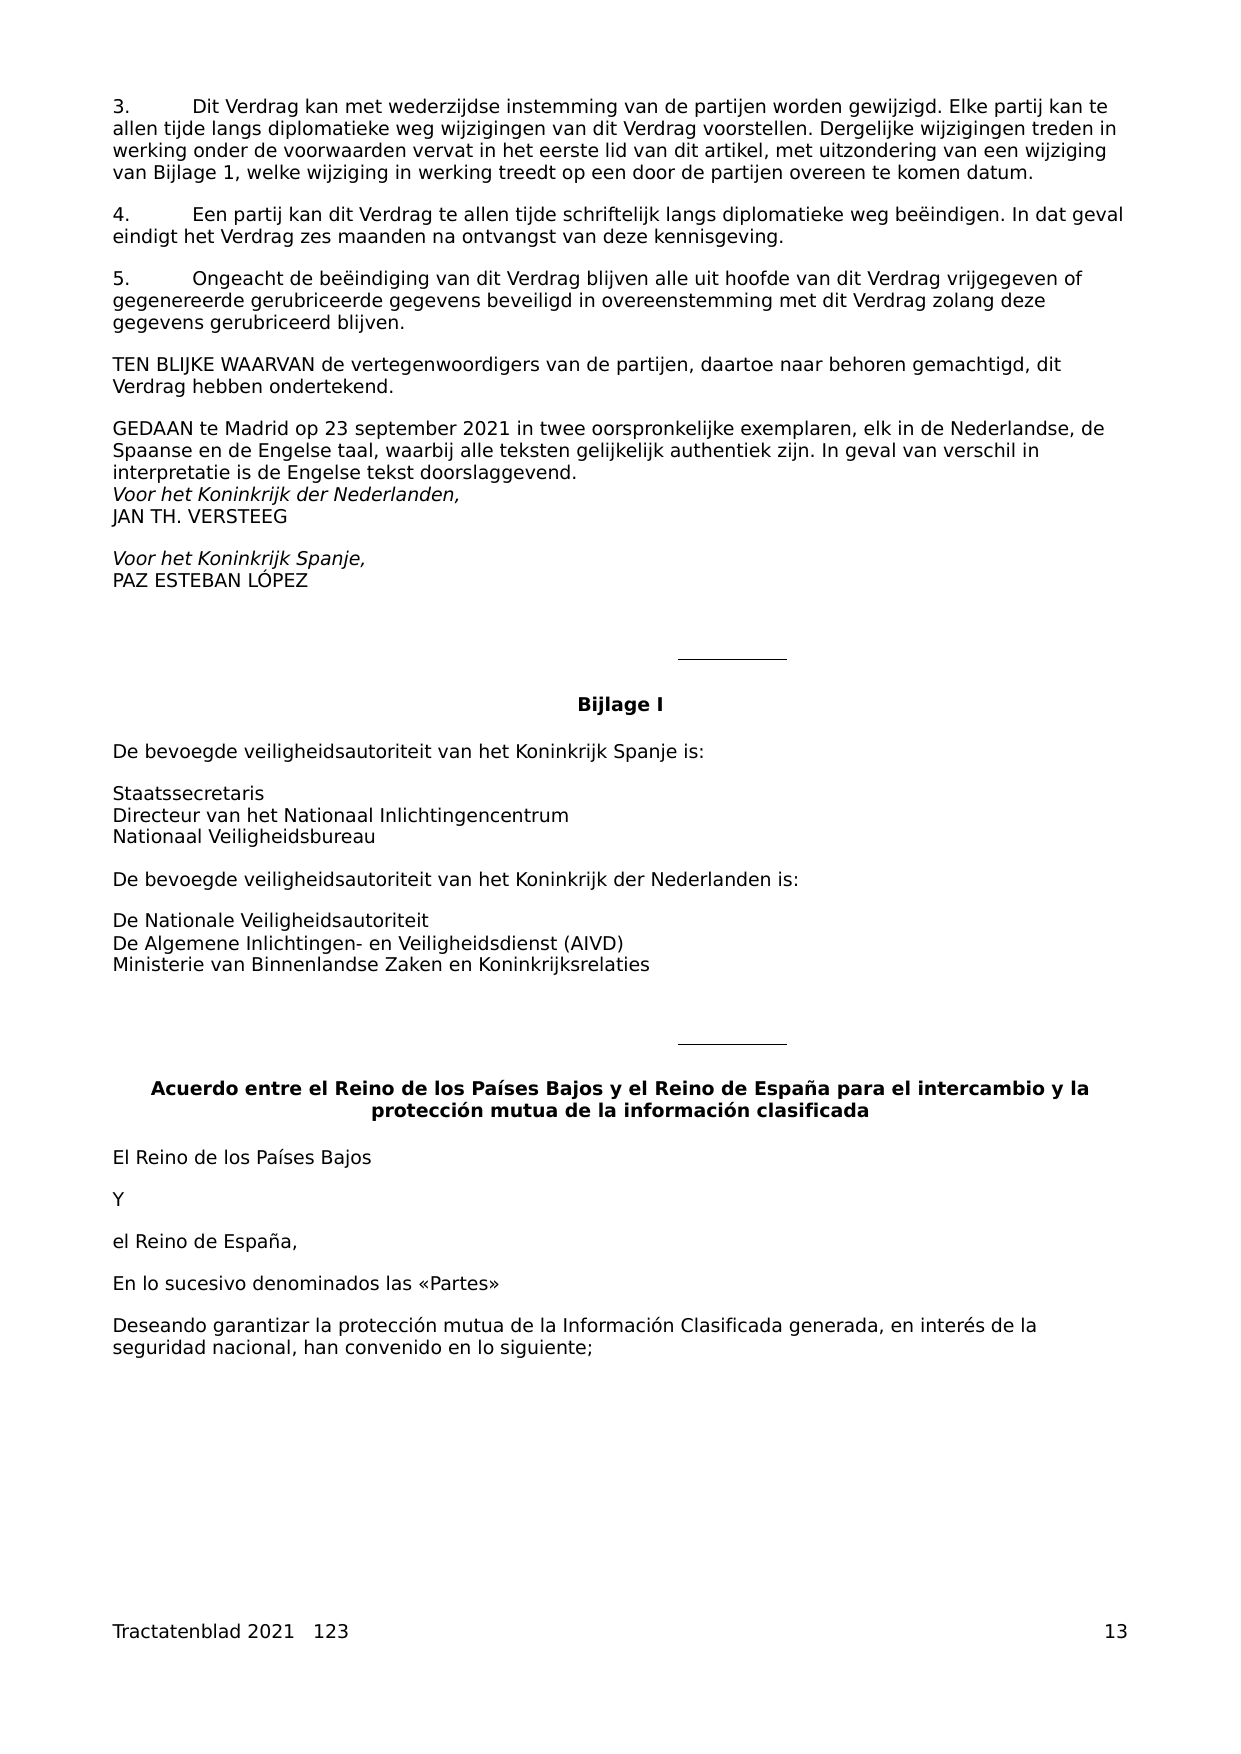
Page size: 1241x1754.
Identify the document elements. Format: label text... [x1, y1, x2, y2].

text De Nationale Veiligheidsautoriteit [112, 910, 1128, 932]
subtitle Bijlage I [112, 693, 1128, 716]
text Directeur van het Nationaal Inlichtingencentrum [112, 804, 1128, 826]
text De bevoegde veiligheidsautoriteit van het Koninkrijk Spanje is: [112, 741, 1128, 762]
text Voor het Koninkrijk der Nederlanden, JAN TH. VERSTEEG [112, 484, 1128, 528]
text De Algemene Inlichtingen- en Veiligheidsdienst (AIVD) [112, 932, 1128, 954]
text De bevoegde veiligheidsautoriteit van het Koninkrijk der Nederlanden is: [112, 868, 1128, 890]
text Y [112, 1189, 1128, 1211]
text En lo sucesivo denominados las «Partes» [112, 1273, 1128, 1295]
text TEN BLIJKE WAARVAN de vertegenwoordigers van de partijen, daartoe naar behoren gemachtigd, dit Verdrag hebben ondertekend. [112, 354, 1128, 398]
text Staatssecretaris [112, 782, 1128, 804]
text 5. Ongeacht de beëindiging van dit Verdrag blijven alle uit hoofde van dit Verdrag vrijgegeven of gegenereerde gerubriceerde gegevens beveiligd in overeenstemming met dit Verdrag zolang deze gegevens gerubriceerd blijven. [112, 268, 1128, 334]
text Voor het Koninkrijk Spanje, PAZ ESTEBAN LÓPEZ [112, 548, 1128, 592]
text Deseando garantizar la protección mutua de la Información Clasificada generada, en interés de la seguridad nacional, han convenido en lo siguiente; [112, 1315, 1128, 1359]
text El Reino de los Países Bajos [112, 1147, 1128, 1169]
text GEDAAN te Madrid op 23 september 2021 in twee oorspronkelijke exemplaren, elk in de Nederlandse, de Spaanse en de Engelse taal, waarbij alle teksten gelijkelijk authentiek zijn. In geval van verschil in interpretatie is de Engelse tekst doorslaggevend. [112, 418, 1128, 484]
text Nationaal Veiligheidsbureau [112, 826, 1128, 848]
text 3. Dit Verdrag kan met wederzijdse instemming van de partijen worden gewijzigd. Elke partij kan te allen tijde langs diplomatieke weg wijzigingen van dit Verdrag voorstellen. Dergelijke wijzigingen treden in werking onder de voorwaarden vervat in het eerste lid van dit artikel, met uitzondering van een wijziging van Bijlage 1, welke wijziging in werking treedt op een door de partijen overeen te komen datum. [112, 96, 1128, 184]
subtitle Acuerdo entre el Reino de los Países Bajos y el Reino de España para el intercambio y la protección mutua de la información clasificada [112, 1078, 1128, 1122]
text Ministerie van Binnenlandse Zaken en Koninkrijksrelaties [112, 954, 1128, 976]
text 4. Een partij kan dit Verdrag te allen tijde schriftelijk langs diplomatieke weg beëindigen. In dat geval eindigt het Verdrag zes maanden na ontvangst van deze kennisgeving. [112, 204, 1128, 248]
text el Reino de España, [112, 1231, 1128, 1253]
